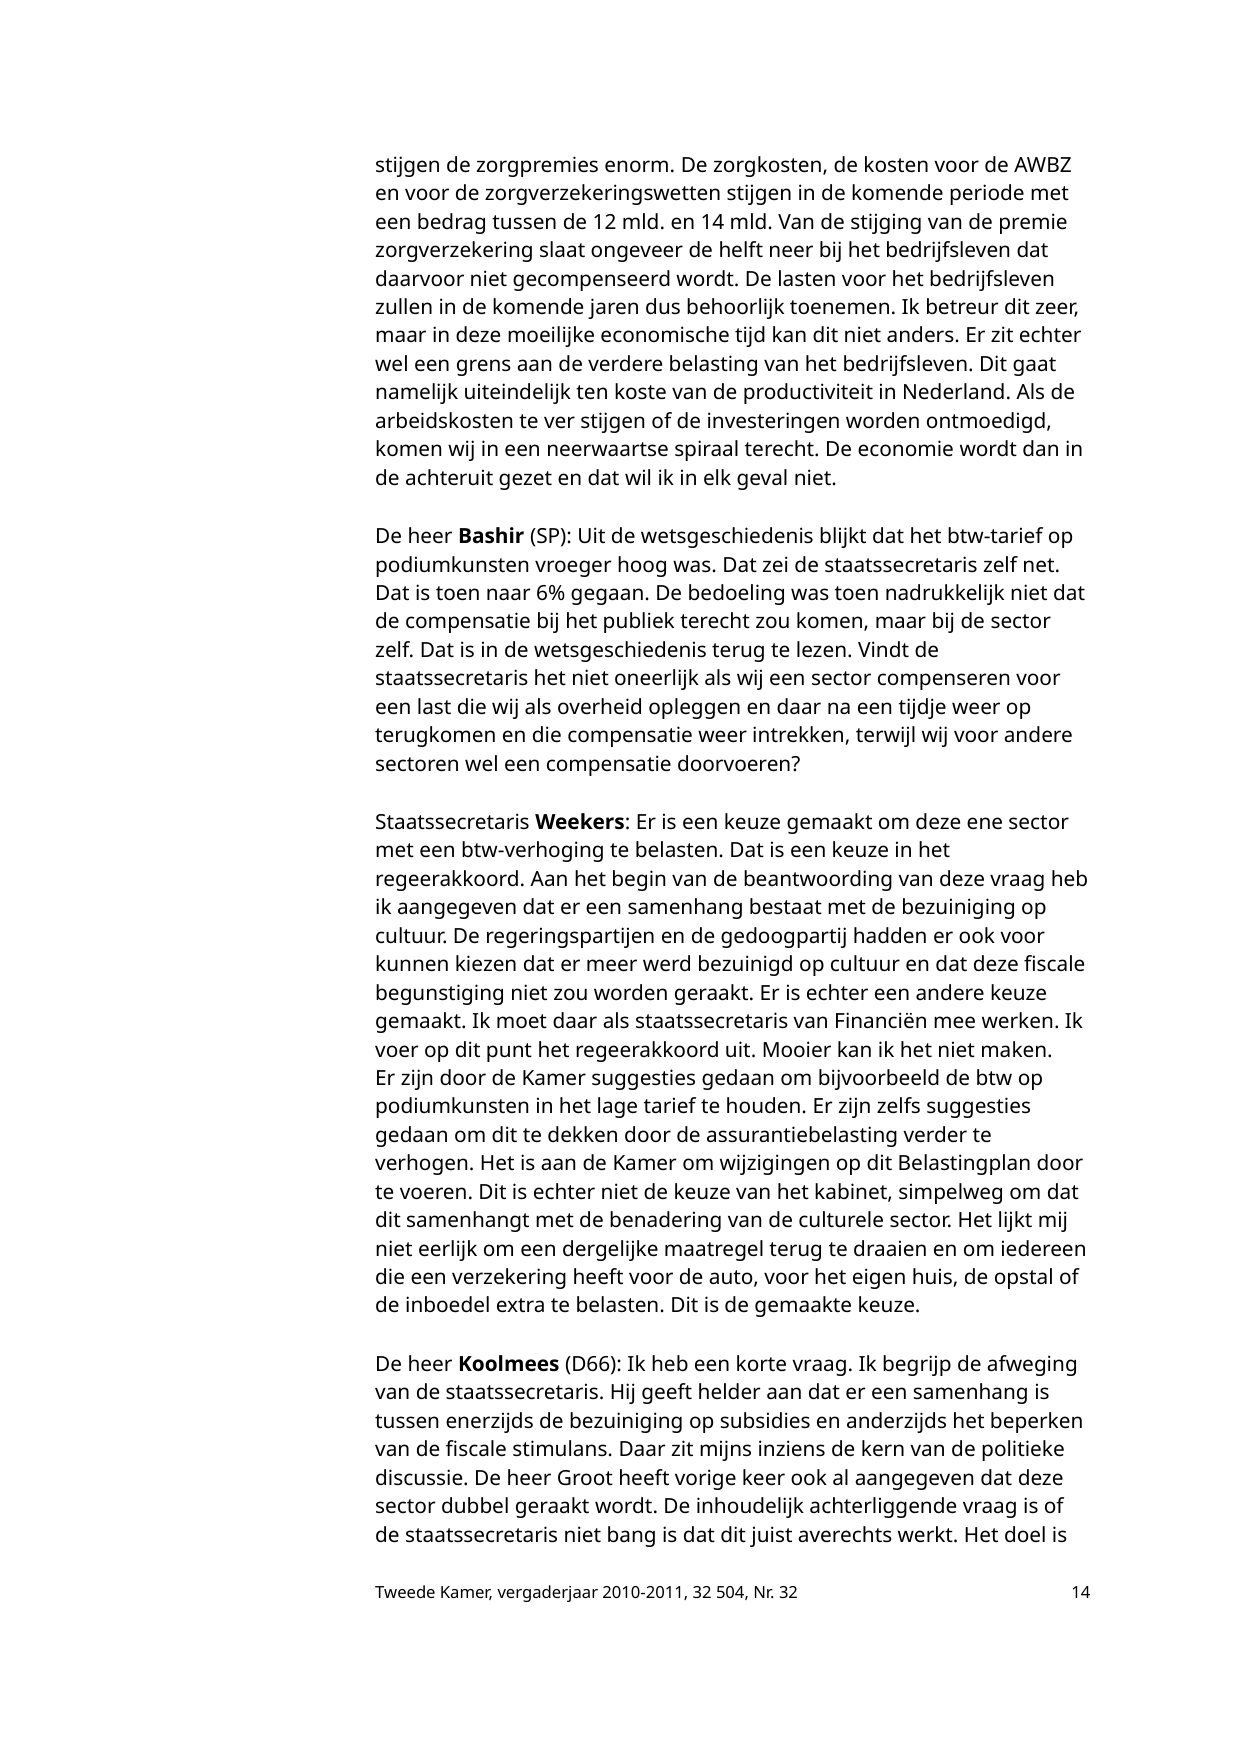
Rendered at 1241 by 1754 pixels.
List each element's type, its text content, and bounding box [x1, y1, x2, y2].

text De heer Koolmees (D66): Ik heb een korte vraag. Ik begrijp de afweging van de staatssecretaris. Hij geeft helder aan dat er een samenhang is tussen enerzijds de bezuiniging op subsidies en anderzijds het beperken van de fiscale stimulans. Daar zit mijns inziens de kern van de politieke discussie. De heer Groot heeft vorige keer ook al aangegeven dat deze sector dubbel geraakt wordt. De inhoudelijk achterliggende vraag is of de staatssecretaris niet bang is dat dit juist averechts werkt. Het doel is [375, 1349, 1090, 1548]
text Staatssecretaris Weekers: Er is een keuze gemaakt om deze ene sector met een btw-verhoging te belasten. Dat is een keuze in het regeerakkoord. Aan het begin van de beantwoording van deze vraag heb ik aangegeven dat er een samenhang bestaat met de bezuiniging op cultuur. De regeringspartijen en de gedoogpartij hadden er ook voor kunnen kiezen dat er meer werd bezuinigd op cultuur en dat deze fiscale begunstiging niet zou worden geraakt. Er is echter een andere keuze gemaakt. Ik moet daar als staatssecretaris van Financiën mee werken. Ik voer op dit punt het regeerakkoord uit. Mooier kan ik het niet maken. [375, 807, 1090, 1063]
text stijgen de zorgpremies enorm. De zorgkosten, de kosten voor de AWBZ en voor de zorgverzekeringswetten stijgen in de komende periode met een bedrag tussen de 12 mld. en 14 mld. Van de stijging van de premie zorgverzekering slaat ongeveer de helft neer bij het bedrijfsleven dat daarvoor niet gecompenseerd wordt. De lasten voor het bedrijfsleven zullen in de komende jaren dus behoorlijk toenemen. Ik betreur dit zeer, maar in deze moeilijke economische tijd kan dit niet anders. Er zit echter wel een grens aan de verdere belasting van het bedrijfsleven. Dit gaat namelijk uiteindelijk ten koste van de productiviteit in Nederland. Als de arbeidskosten te ver stijgen of de investeringen worden ontmoedigd, komen wij in een neerwaartse spiraal terecht. De economie wordt dan in de achteruit gezet en dat wil ik in elk geval niet. [375, 150, 1090, 491]
text Er zijn door de Kamer suggesties gedaan om bijvoorbeeld de btw op podiumkunsten in het lage tarief te houden. Er zijn zelfs suggesties gedaan om dit te dekken door de assurantiebelasting verder te verhogen. Het is aan de Kamer om wijzigingen op dit Belastingplan door te voeren. Dit is echter niet de keuze van het kabinet, simpelweg om dat dit samenhangt met de benadering van de culturele sector. Het lijkt mij niet eerlijk om een dergelijke maatregel terug te draaien en om iedereen die een verzekering heeft voor de auto, voor het eigen huis, de opstal of de inboedel extra te belasten. Dit is de gemaakte keuze. [375, 1063, 1090, 1319]
text De heer Bashir (SP): Uit de wetsgeschiedenis blijkt dat het btw-tarief op podiumkunsten vroeger hoog was. Dat zei de staatssecretaris zelf net. Dat is toen naar 6% gegaan. De bedoeling was toen nadrukkelijk niet dat de compensatie bij het publiek terecht zou komen, maar bij de sector zelf. Dat is in de wetsgeschiedenis terug te lezen. Vindt de staatssecretaris het niet oneerlijk als wij een sector compenseren voor een last die wij als overheid opleggen en daar na een tijdje weer op terugkomen en die compensatie weer intrekken, terwijl wij voor andere sectoren wel een compensatie doorvoeren? [375, 521, 1090, 777]
